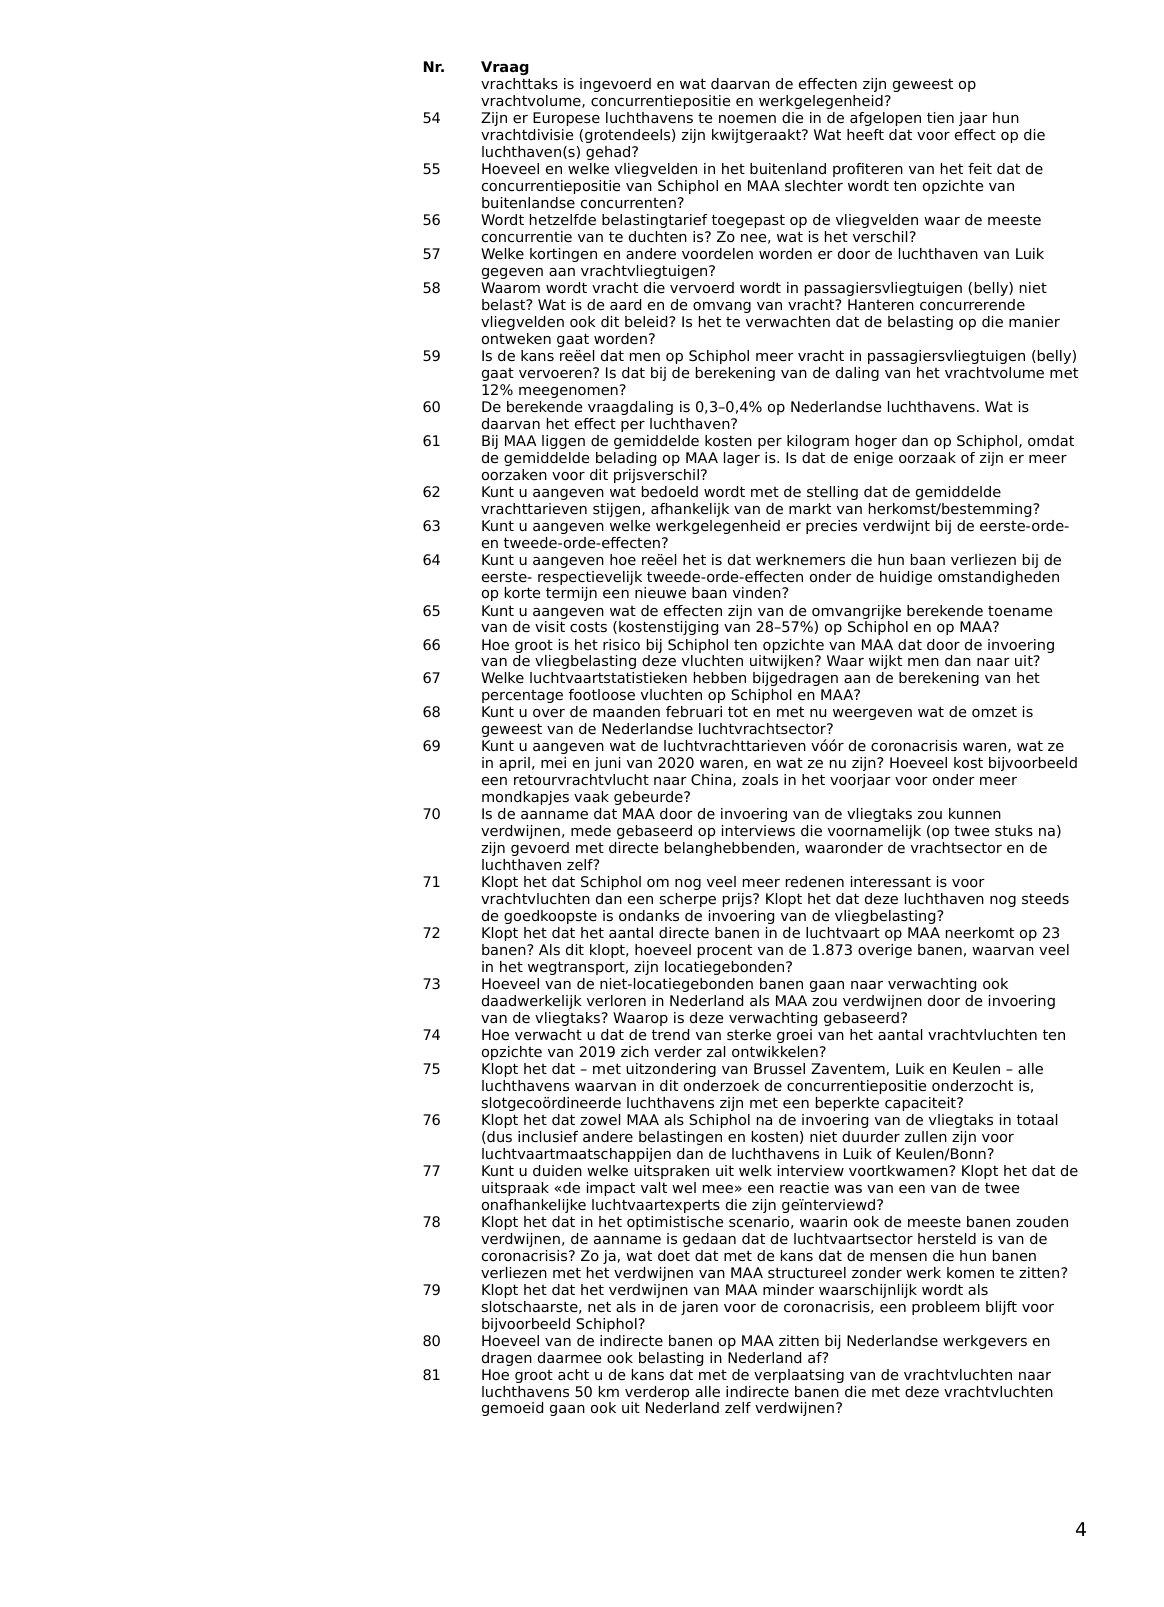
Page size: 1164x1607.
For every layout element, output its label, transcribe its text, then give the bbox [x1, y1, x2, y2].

table_cell Is de kans reëel dat men op Schiphol meer vracht in passagiersvliegtuigen (belly) gaat vervoeren? Is dat bij de berekening van de daling van het vrachtvolume met 12% meegenomen? [475, 348, 1087, 399]
table_cell 63 [422, 518, 475, 551]
table_cell 69 [422, 738, 475, 806]
table_cell Kunt u aangeven wat de effecten zijn van de omvangrijke berekende toename van de visit costs (kostenstijging van 28–57%) op Schiphol en op MAA? [475, 603, 1087, 636]
table_cell 68 [422, 704, 475, 738]
table_cell 64 [422, 551, 475, 602]
table_header Nr. [422, 59, 475, 76]
table_cell 55 [422, 161, 475, 212]
table_cell Klopt het dat Schiphol om nog veel meer redenen interessant is voor vrachtvluchten dan een scherpe prijs? Klopt het dat deze luchthaven nog steeds de goedkoopste is ondanks de invoering van de vliegbelasting? [475, 874, 1087, 925]
table_cell 70 [422, 806, 475, 874]
table_cell 59 [422, 348, 475, 399]
table_cell 56 [422, 212, 475, 246]
table_cell Hoe groot is het risico bij Schiphol ten opzichte van MAA dat door de invoering van de vliegbelasting deze vluchten uitwijken? Waar wijkt men dan naar uit? [475, 636, 1087, 670]
table_cell Kunt u aangeven hoe reëel het is dat werknemers die hun baan verliezen bij de eerste- respectievelijk tweede-orde-effecten onder de huidige omstandigheden op korte termijn een nieuwe baan vinden? [475, 551, 1087, 602]
table_cell Zijn er Europese luchthavens te noemen die in de afgelopen tien jaar hun vrachtdivisie (grotendeels) zijn kwijtgeraakt? Wat heeft dat voor effect op die luchthaven(s) gehad? [475, 110, 1087, 161]
table_cell 57 [422, 246, 475, 280]
table_cell 72 [422, 925, 475, 976]
table_cell Hoe groot acht u de kans dat met de verplaatsing van de vrachtvluchten naar luchthavens 50 km verderop alle indirecte banen die met deze vrachtvluchten gemoeid gaan ook uit Nederland zelf verdwijnen? [475, 1366, 1087, 1417]
table_cell 75 [422, 1061, 475, 1112]
table_cell 60 [422, 399, 475, 433]
table_cell 76 [422, 1112, 475, 1163]
table_cell Hoe verwacht u dat de trend van sterke groei van het aantal vrachtvluchten ten opzichte van 2019 zich verder zal ontwikkelen? [475, 1027, 1087, 1061]
table_cell De berekende vraagdaling is 0,3–0,4% op Nederlandse luchthavens. Wat is daarvan het effect per luchthaven? [475, 399, 1087, 433]
table_cell 65 [422, 603, 475, 636]
table_cell Klopt het dat in het optimistische scenario, waarin ook de meeste banen zouden verdwijnen, de aanname is gedaan dat de luchtvaartsector hersteld is van de coronacrisis? Zo ja, wat doet dat met de kans dat de mensen die hun banen verliezen met het verdwijnen van MAA structureel zonder werk komen te zitten? [475, 1214, 1087, 1282]
table_cell Kunt u aangeven wat de luchtvrachttarieven vóór de coronacrisis waren, wat ze in april, mei en juni van 2020 waren, en wat ze nu zijn? Hoeveel kost bijvoorbeeld een retourvrachtvlucht naar China, zoals in het voorjaar voor onder meer mondkapjes vaak gebeurde? [475, 738, 1087, 806]
table_cell Kunt u aangeven wat bedoeld wordt met de stelling dat de gemiddelde vrachttarieven stijgen, afhankelijk van de markt van herkomst/bestemming? [475, 484, 1087, 517]
table_cell Klopt het dat het aantal directe banen in de luchtvaart op MAA neerkomt op 23 banen? Als dit klopt, hoeveel procent van de 1.873 overige banen, waarvan veel in het wegtransport, zijn locatiegebonden? [475, 925, 1087, 976]
table_cell 62 [422, 484, 475, 517]
table_cell vrachttaks is ingevoerd en wat daarvan de effecten zijn geweest op vrachtvolume, concurrentiepositie en werkgelegenheid? [475, 76, 1087, 110]
table_cell Wordt hetzelfde belastingtarief toegepast op de vliegvelden waar de meeste concurrentie van te duchten is? Zo nee, wat is het verschil? [475, 212, 1087, 246]
table_cell Bij MAA liggen de gemiddelde kosten per kilogram hoger dan op Schiphol, omdat de gemiddelde belading op MAA lager is. Is dat de enige oorzaak of zijn er meer oorzaken voor dit prijsverschil? [475, 433, 1087, 483]
table_cell Hoeveel en welke vliegvelden in het buitenland profiteren van het feit dat de concurrentiepositie van Schiphol en MAA slechter wordt ten opzichte van buitenlandse concurrenten? [475, 161, 1087, 212]
table_cell Hoeveel van de niet-locatiegebonden banen gaan naar verwachting ook daadwerkelijk verloren in Nederland als MAA zou verdwijnen door de invoering van de vliegtaks? Waarop is deze verwachting gebaseerd? [475, 976, 1087, 1027]
table_cell 67 [422, 670, 475, 704]
table_cell 61 [422, 433, 475, 483]
table_cell 71 [422, 874, 475, 925]
table_cell Kunt u over de maanden februari tot en met nu weergeven wat de omzet is geweest van de Nederlandse luchtvrachtsector? [475, 704, 1087, 738]
table_cell Kunt u aangeven welke werkgelegenheid er precies verdwijnt bij de eerste-orde- en tweede-orde-effecten? [475, 518, 1087, 551]
table_cell Kunt u duiden welke uitspraken uit welk interview voortkwamen? Klopt het dat de uitspraak «de impact valt wel mee» een reactie was van een van de twee onafhankelijke luchtvaartexperts die zijn geïnterviewd? [475, 1163, 1087, 1214]
table_cell 74 [422, 1027, 475, 1061]
table_cell 81 [422, 1366, 475, 1417]
table_cell 79 [422, 1282, 475, 1332]
table_cell [422, 76, 475, 110]
table_header Vraag [475, 59, 1087, 76]
table_cell 80 [422, 1333, 475, 1366]
table_cell 58 [422, 280, 475, 348]
table_cell Is de aanname dat MAA door de invoering van de vliegtaks zou kunnen verdwijnen, mede gebaseerd op interviews die voornamelijk (op twee stuks na) zijn gevoerd met directe belanghebbenden, waaronder de vrachtsector en de luchthaven zelf? [475, 806, 1087, 874]
table_cell Waarom wordt vracht die vervoerd wordt in passagiersvliegtuigen (belly) niet belast? Wat is de aard en de omvang van vracht? Hanteren concurrerende vliegvelden ook dit beleid? Is het te verwachten dat de belasting op die manier ontweken gaat worden? [475, 280, 1087, 348]
table_cell 77 [422, 1163, 475, 1214]
table_cell Klopt het dat het verdwijnen van MAA minder waarschijnlijk wordt als slotschaarste, net als in de jaren voor de coronacrisis, een probleem blijft voor bijvoorbeeld Schiphol? [475, 1282, 1087, 1332]
table_cell Klopt het dat zowel MAA als Schiphol na de invoering van de vliegtaks in totaal (dus inclusief andere belastingen en kosten) niet duurder zullen zijn voor luchtvaartmaatschappijen dan de luchthavens in Luik of Keulen/Bonn? [475, 1112, 1087, 1163]
table_cell Welke kortingen en andere voordelen worden er door de luchthaven van Luik gegeven aan vrachtvliegtuigen? [475, 246, 1087, 280]
table_cell 73 [422, 976, 475, 1027]
table_cell 66 [422, 636, 475, 670]
table_cell Welke luchtvaartstatistieken hebben bijgedragen aan de berekening van het percentage footloose vluchten op Schiphol en MAA? [475, 670, 1087, 704]
table_cell 54 [422, 110, 475, 161]
table_cell Hoeveel van de indirecte banen op MAA zitten bij Nederlandse werkgevers en dragen daarmee ook belasting in Nederland af? [475, 1333, 1087, 1366]
table_cell 78 [422, 1214, 475, 1282]
table_cell Klopt het dat – met uitzondering van Brussel Zaventem, Luik en Keulen – alle luchthavens waarvan in dit onderzoek de concurrentiepositie onderzocht is, slotgecoördineerde luchthavens zijn met een beperkte capaciteit? [475, 1061, 1087, 1112]
